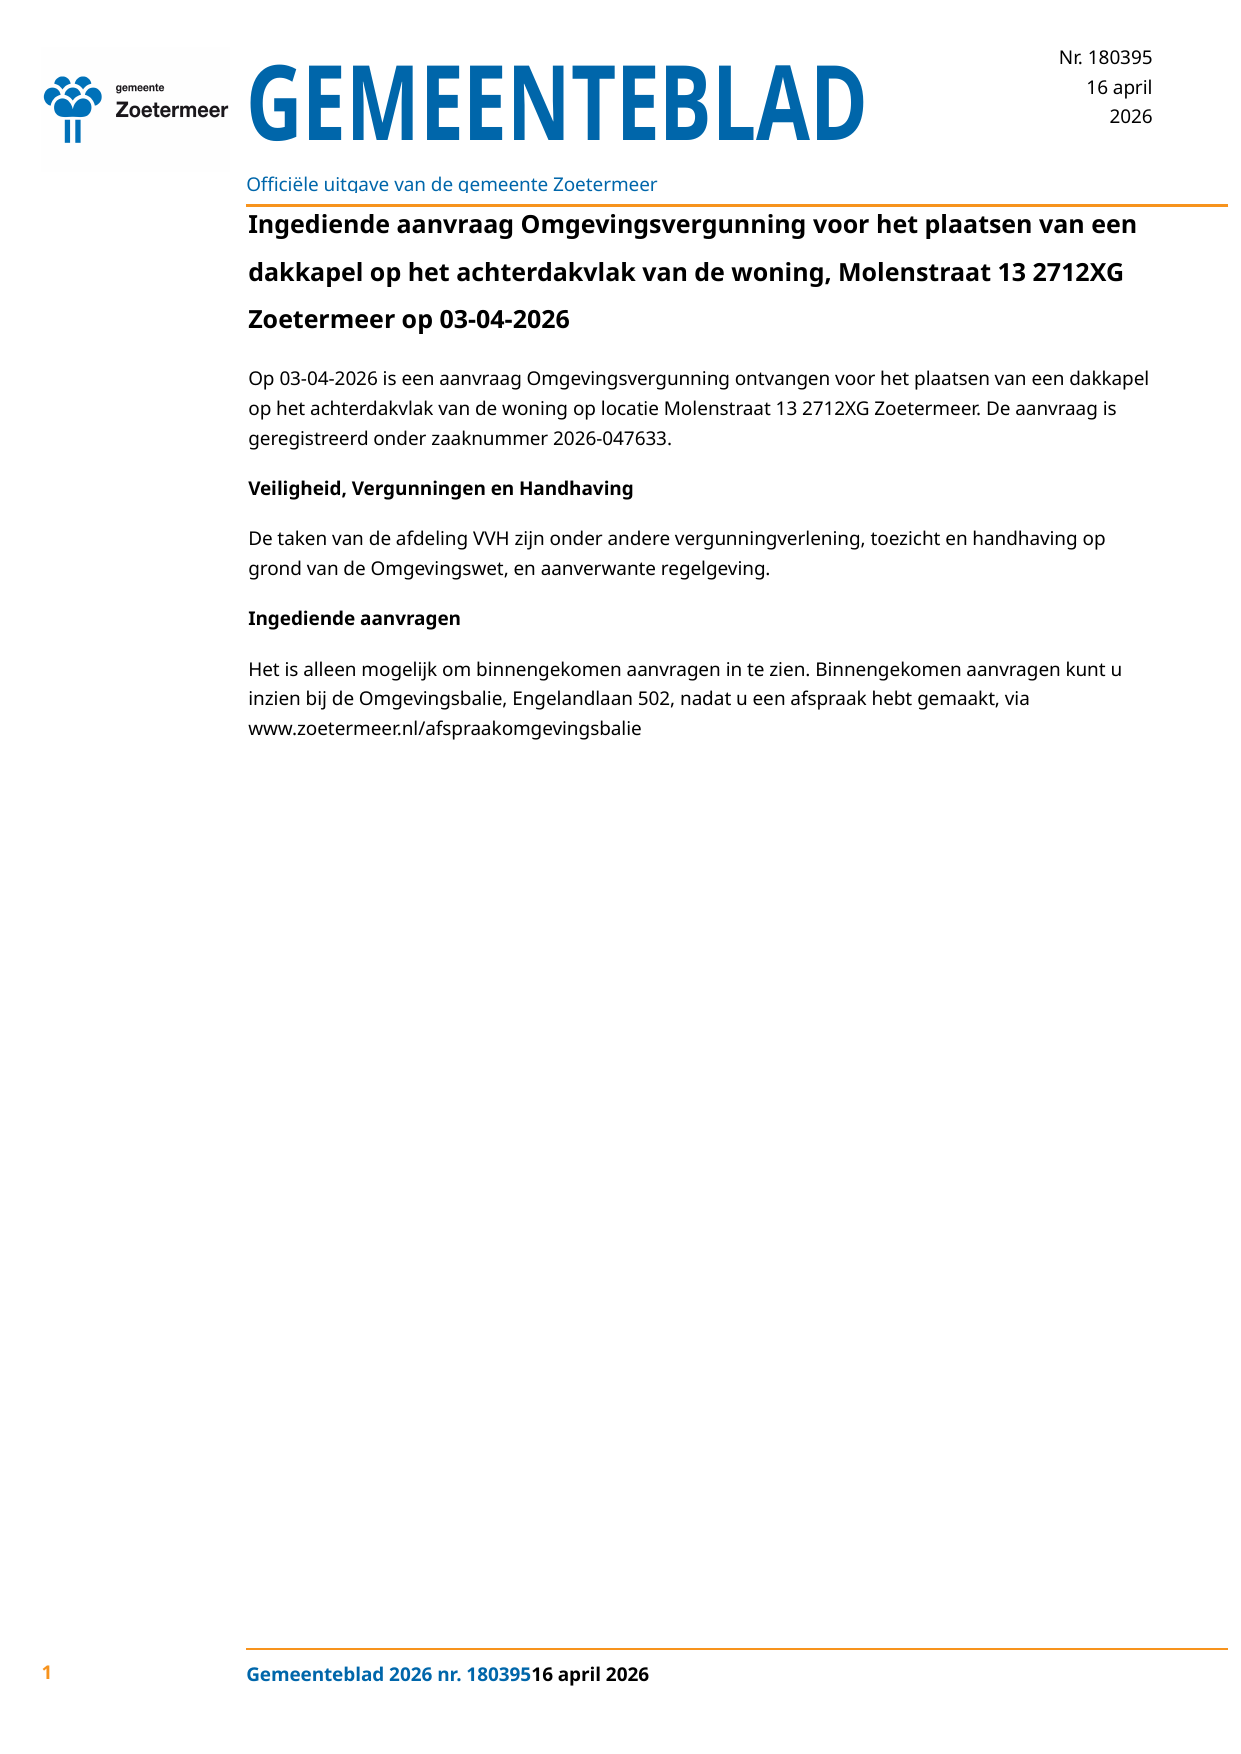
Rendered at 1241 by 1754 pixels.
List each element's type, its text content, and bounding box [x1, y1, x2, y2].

text De taken van de afdeling VVH zijn onder andere vergunningverlening, toezicht en handhaving op grond van de Omgevingswet, en aanverwante regelgeving. [248, 526, 1152, 581]
text Op 03-04-2026 is een aanvraag Omgevingsvergunning ontvangen voor het plaatsen van een dakkapel op het achterdakvlak van de woning op locatie Molenstraat 13 2712XG Zoetermeer. De aanvraag is geregistreerd onder zaaknummer 2026-047633. [248, 366, 1152, 450]
text Het is alleen mogelijk om binnengekomen aanvragen in te zien. Binnengekomen aanvragen kunt u inzien bij de Omgevingsbalie, Engelandlaan 502, nadat u een afspraak hebt gemaakt, via www.zoetermeer.nl/afspraakomgevingsbalie [248, 656, 1152, 741]
text Ingediende aanvraag Omgevingsvergunning voor het plaatsen van een dakkapel op het achterdakvlak van de woning, Molenstraat 13 2712XG Zoetermeer op 03-04-2026 [248, 207, 1152, 336]
text Veiligheid, Vergunningen en Handhaving [248, 475, 1152, 501]
picture [41, 47, 231, 172]
text Ingediende aanvragen [248, 606, 1152, 631]
